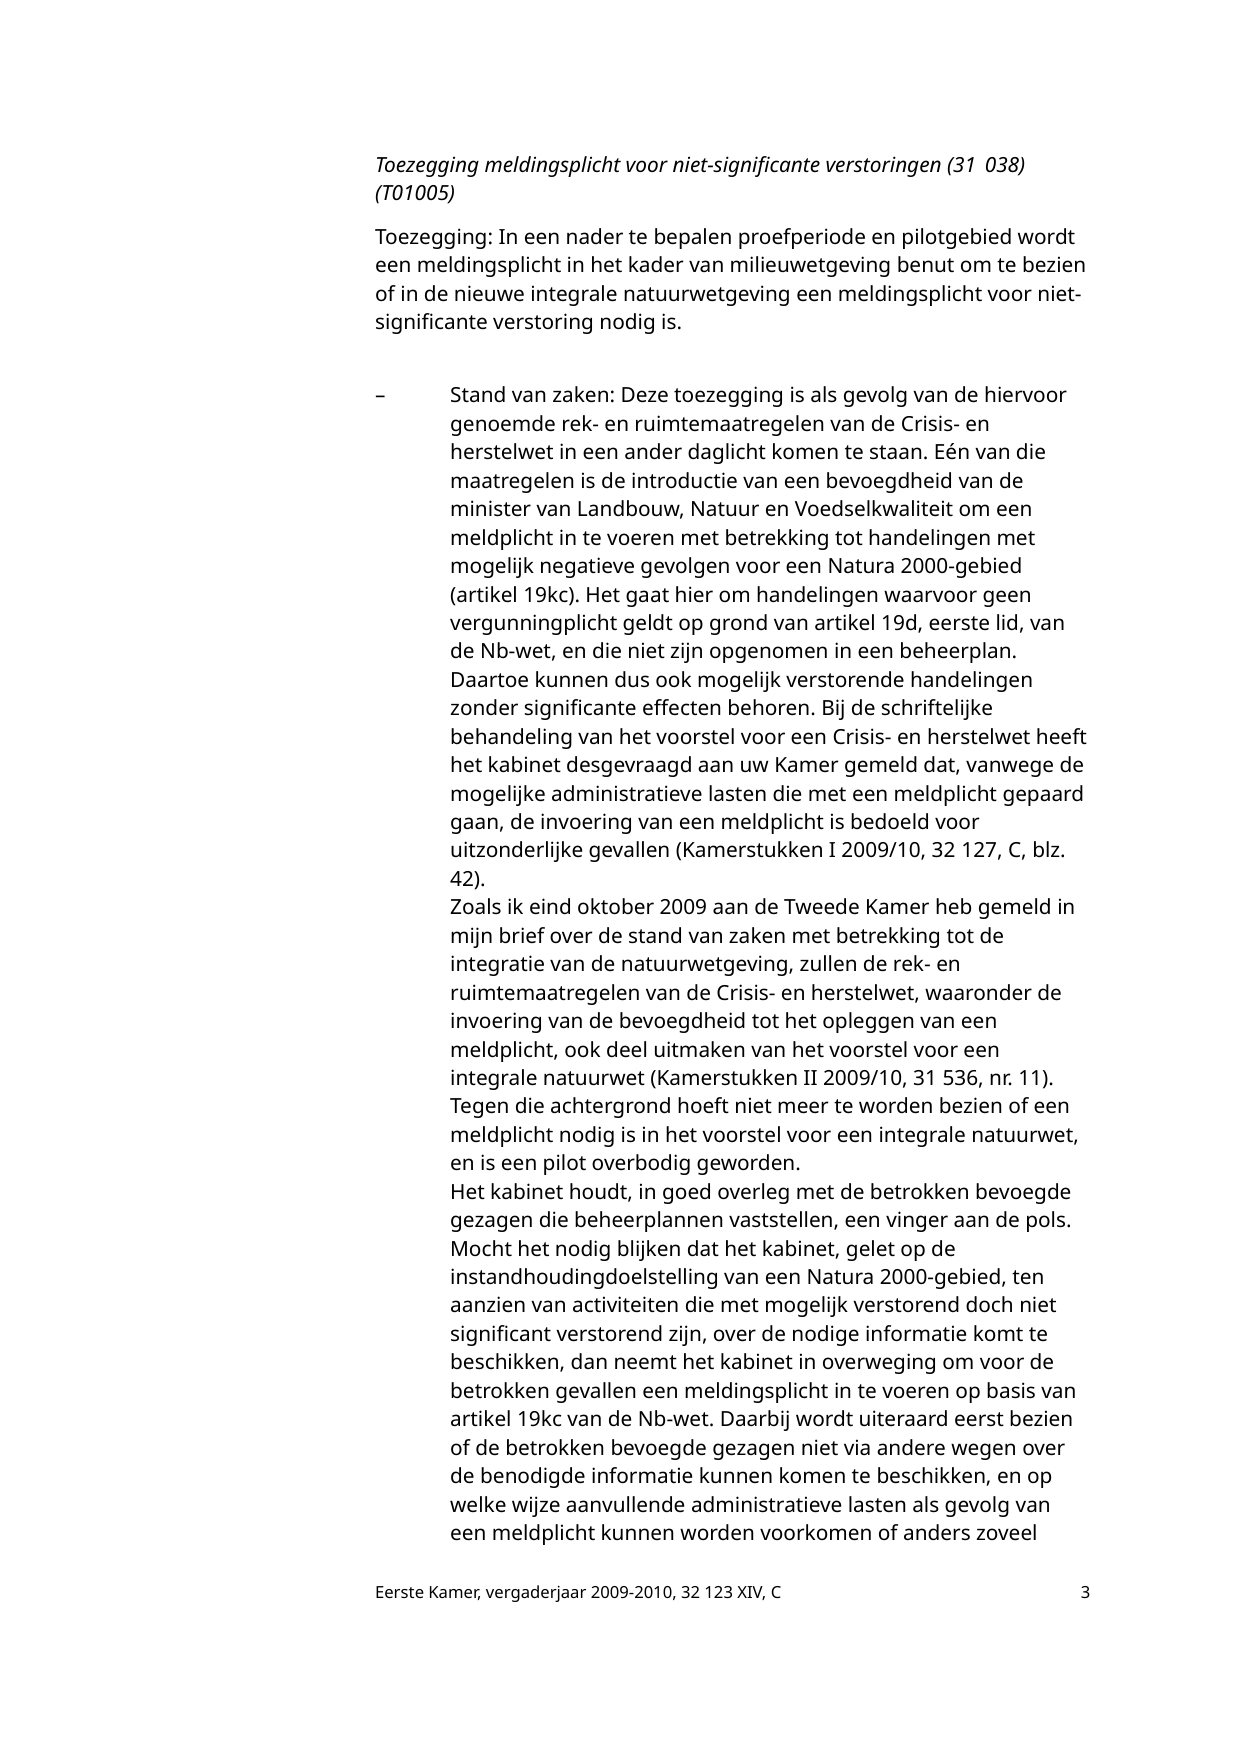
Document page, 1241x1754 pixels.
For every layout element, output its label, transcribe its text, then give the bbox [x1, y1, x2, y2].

list Zoals ik eind oktober 2009 aan de Tweede Kamer heb gemeld in mijn brief over de stand van zaken met betrekking tot de integratie van de natuurwetgeving, zullen de rek- en ruimtemaatregelen van de Crisis- en herstelwet, waaronder de invoering van de bevoegdheid tot het opleggen van een meldplicht, ook deel uitmaken van het voorstel voor een integrale natuurwet (Kamerstukken II 2009/10, 31 536, nr. 11). Tegen die achtergrond hoeft niet meer te worden bezien of een meldplicht nodig is in het voorstel voor een integrale natuurwet, en is een pilot overbodig geworden. [375, 892, 1090, 1177]
text Toezegging: In een nader te bepalen proefperiode en pilotgebied wordt een meldingsplicht in het kader van milieuwetgeving benut om te bezien of in de nieuwe integrale natuurwetgeving een meldingsplicht voor niet-significante verstoring nodig is. [375, 222, 1090, 336]
list Stand van zaken: Deze toezegging is als gevolg van de hiervoor genoemde rek- en ruimtemaatregelen van de Crisis- en herstelwet in een ander daglicht komen te staan. Eén van die maatregelen is de introductie van een bevoegdheid van de minister van Landbouw, Natuur en Voedselkwaliteit om een meldplicht in te voeren met betrekking tot handelingen met mogelijk negatieve gevolgen voor een Natura 2000-gebied (artikel 19kc). Het gaat hier om handelingen waarvoor geen vergunningplicht geldt op grond van artikel 19d, eerste lid, van de Nb-wet, en die niet zijn opgenomen in een beheerplan. Daartoe kunnen dus ook mogelijk verstorende handelingen zonder significante effecten behoren. Bij de schriftelijke behandeling van het voorstel voor een Crisis- en herstelwet heeft het kabinet desgevraagd aan uw Kamer gemeld dat, vanwege de mogelijke administratieve lasten die met een meldplicht gepaard gaan, de invoering van een meldplicht is bedoeld voor uitzonderlijke gevallen (Kamerstukken I 2009/10, 32 127, C, blz. 42). [375, 381, 1090, 892]
list Het kabinet houdt, in goed overleg met de betrokken bevoegde gezagen die beheerplannen vaststellen, een vinger aan de pols. Mocht het nodig blijken dat het kabinet, gelet op de instandhoudingdoelstelling van een Natura 2000-gebied, ten aanzien van activiteiten die met mogelijk verstorend doch niet significant verstorend zijn, over de nodige informatie komt te beschikken, dan neemt het kabinet in overweging om voor de betrokken gevallen een meldingsplicht in te voeren op basis van artikel 19kc van de Nb-wet. Daarbij wordt uiteraard eerst bezien of de betrokken bevoegde gezagen niet via andere wegen over de benodigde informatie kunnen komen te beschikken, en op welke wijze aanvullende administratieve lasten als gevolg van een meldplicht kunnen worden voorkomen of anders zoveel [375, 1177, 1090, 1547]
text Toezegging meldingsplicht voor niet-significante verstoringen (31 038) (T01005) [375, 150, 1090, 207]
